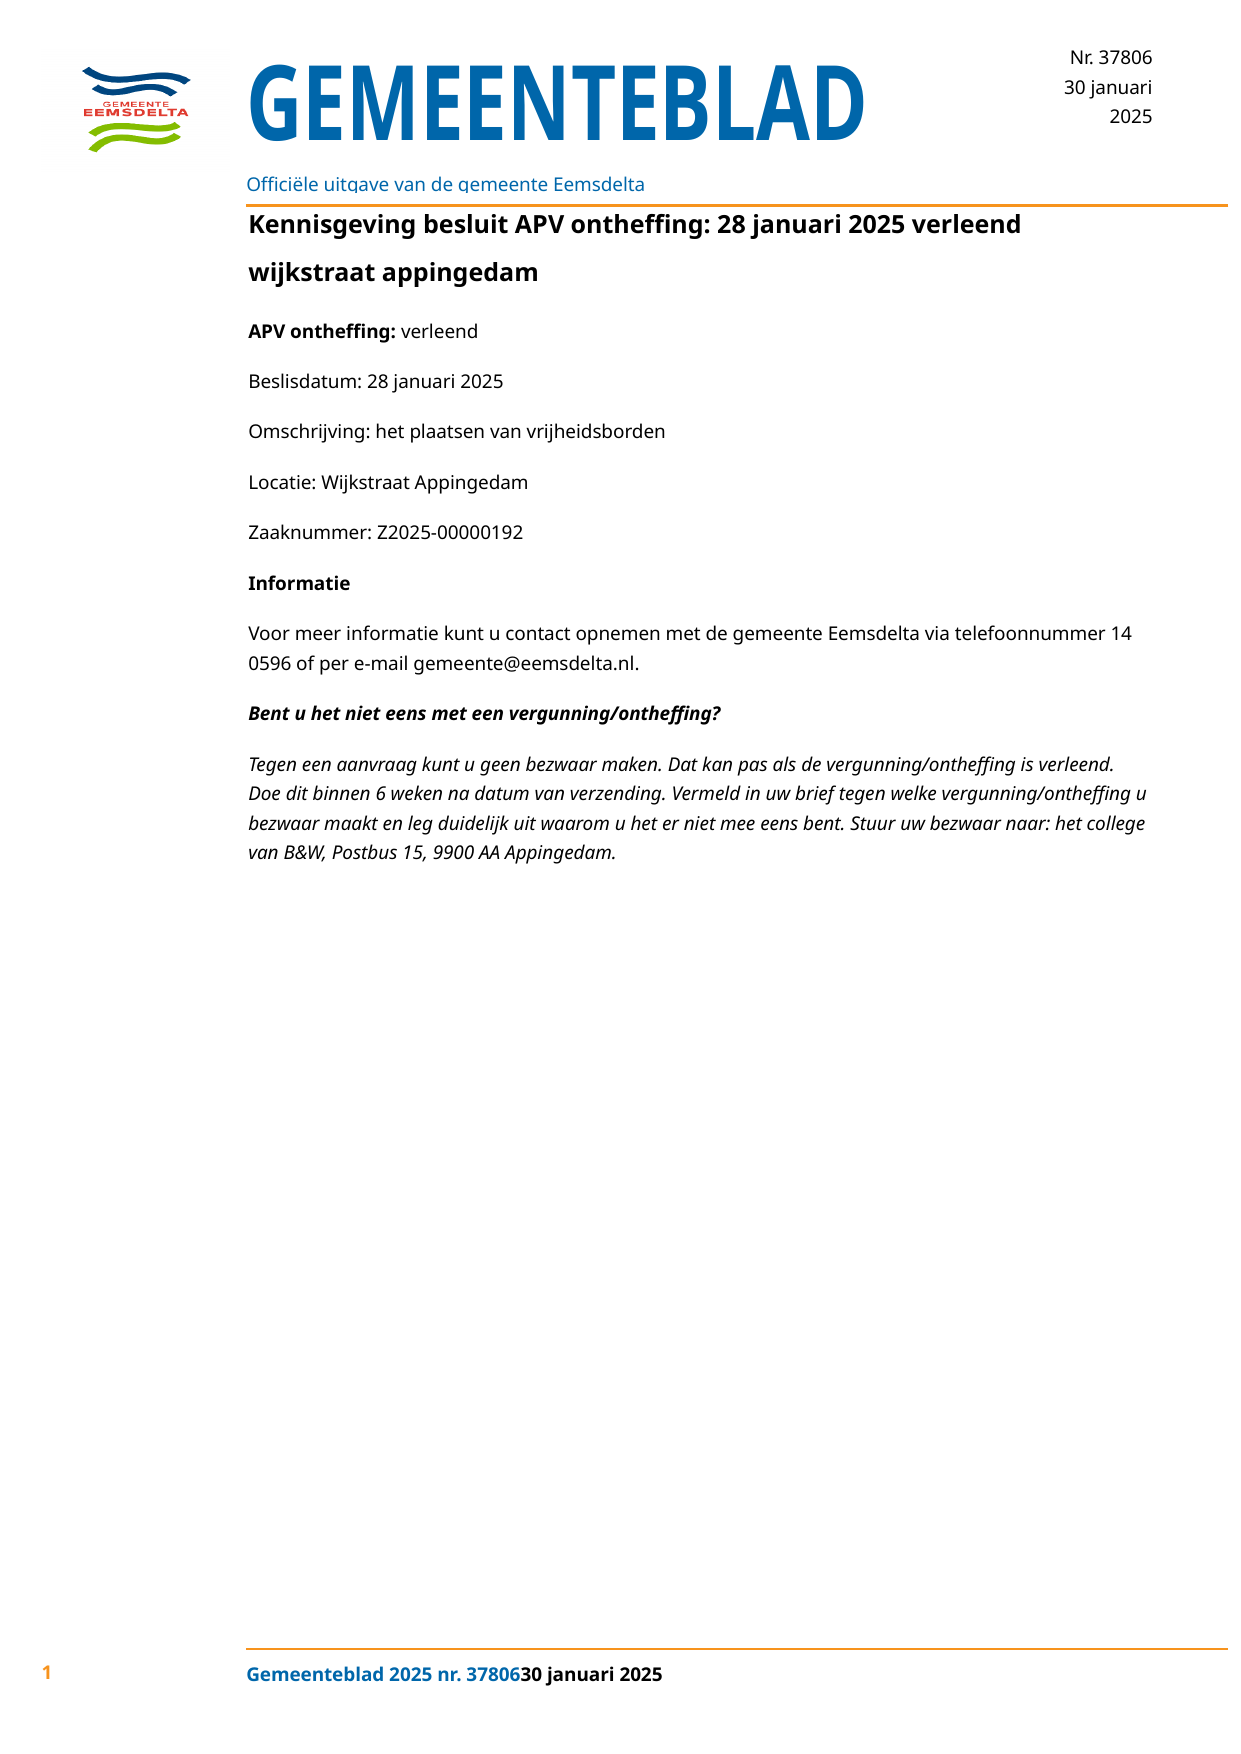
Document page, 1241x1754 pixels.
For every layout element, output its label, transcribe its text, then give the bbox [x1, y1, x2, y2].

text APV ontheffing: verleend [248, 318, 1152, 344]
text Omschrijving: het plaatsen van vrijheidsborden [248, 419, 1152, 444]
text Locatie: Wijkstraat Appingedam [248, 469, 1152, 495]
picture [41, 47, 231, 172]
text Voor meer informatie kunt u contact opnemen met de gemeente Eemsdelta via telefoonnummer 14 0596 of per e-mail gemeente@eemsdelta.nl. [248, 620, 1152, 676]
text Informatie [248, 570, 1152, 596]
text Zaaknummer: Z2025-00000192 [248, 519, 1152, 545]
text Tegen een aanvraag kunt u geen bezwaar maken. Dat kan pas als de vergunning/ontheffing is verleend. Doe dit binnen 6 weken na datum van verzending. Vermeld in uw brief tegen welke vergunning/ontheffing u bezwaar maakt en leg duidelijk uit waarom u het er niet mee eens bent. Stuur uw bezwaar naar: het college van B&W, Postbus 15, 9900 AA Appingedam. [248, 751, 1152, 865]
text Kennisgeving besluit APV ontheffing: 28 januari 2025 verleend wijkstraat appingedam [248, 207, 1152, 288]
text Bent u het niet eens met een vergunning/ontheffing? [248, 700, 1152, 726]
text Beslisdatum: 28 januari 2025 [248, 368, 1152, 394]
